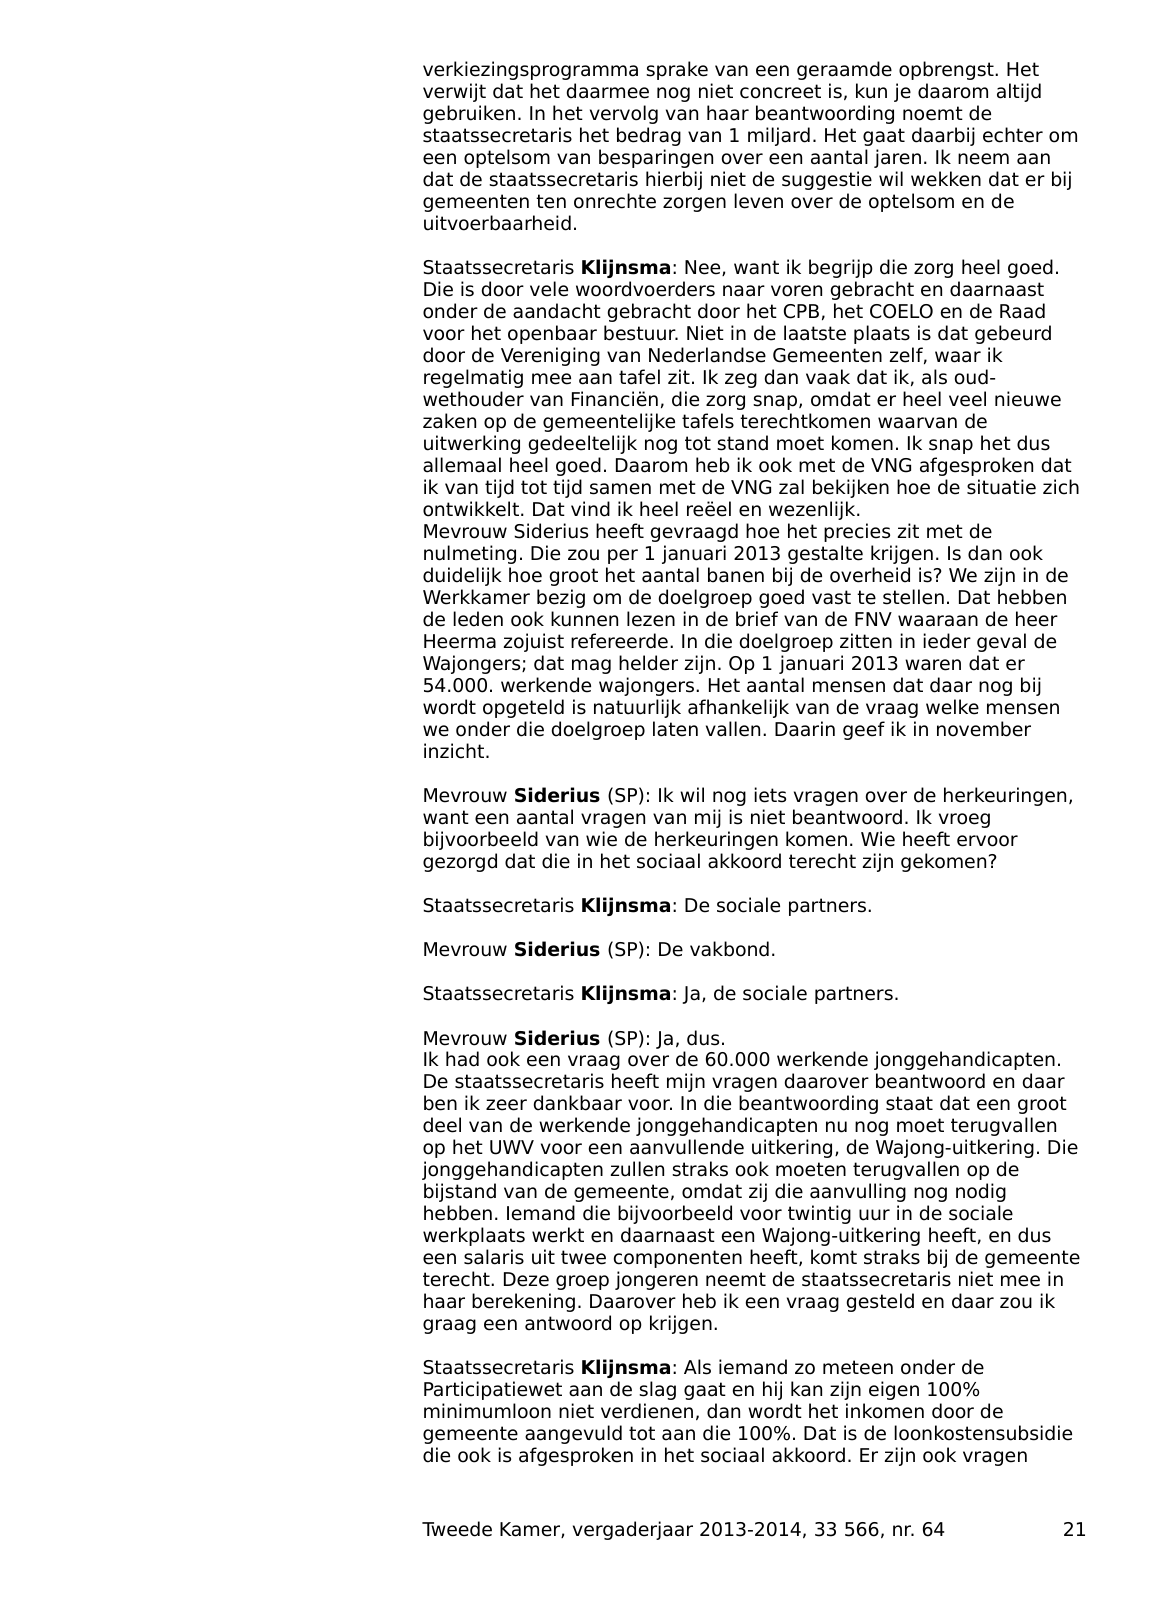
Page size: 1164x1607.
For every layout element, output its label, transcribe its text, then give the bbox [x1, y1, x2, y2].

text Staatssecretaris Klijnsma: Ja, de sociale partners. [422, 983, 1087, 1005]
text Mevrouw Siderius (SP): Ik wil nog iets vragen over de herkeuringen, want een aantal vragen van mij is niet beantwoord. Ik vroeg bijvoorbeeld van wie de herkeuringen komen. Wie heeft ervoor gezorgd dat die in het sociaal akkoord terecht zijn gekomen? [422, 785, 1087, 873]
text Mevrouw Siderius (SP): Ja, dus. [422, 1027, 1087, 1049]
text Ik had ook een vraag over de 60.000 werkende jonggehandicapten. De staatssecretaris heeft mijn vragen daarover beantwoord en daar ben ik zeer dankbaar voor. In die beantwoording staat dat een groot deel van de werkende jonggehandicapten nu nog moet terugvallen op het UWV voor een aanvullende uitkering, de Wajong-uitkering. Die jonggehandicapten zullen straks ook moeten terugvallen op de bijstand van de gemeente, omdat zij die aanvulling nog nodig hebben. Iemand die bijvoorbeeld voor twintig uur in de sociale werkplaats werkt en daarnaast een Wajong-uitkering heeft, en dus een salaris uit twee componenten heeft, komt straks bij de gemeente terecht. Deze groep jongeren neemt de staatssecretaris niet mee in haar berekening. Daarover heb ik een vraag gesteld en daar zou ik graag een antwoord op krijgen. [422, 1049, 1087, 1335]
text Staatssecretaris Klijnsma: Nee, want ik begrijp die zorg heel goed. Die is door vele woordvoerders naar voren gebracht en daarnaast onder de aandacht gebracht door het CPB, het COELO en de Raad voor het openbaar bestuur. Niet in de laatste plaats is dat gebeurd door de Vereniging van Nederlandse Gemeenten zelf, waar ik regelmatig mee aan tafel zit. Ik zeg dan vaak dat ik, als oud-wethouder van Financiën, die zorg snap, omdat er heel veel nieuwe zaken op de gemeentelijke tafels terechtkomen waarvan de uitwerking gedeeltelijk nog tot stand moet komen. Ik snap het dus allemaal heel goed. Daarom heb ik ook met de VNG afgesproken dat ik van tijd tot tijd samen met de VNG zal bekijken hoe de situatie zich ontwikkelt. Dat vind ik heel reëel en wezenlijk. [422, 257, 1087, 521]
text Staatssecretaris Klijnsma: De sociale partners. [422, 895, 1087, 917]
text verkiezingsprogramma sprake van een geraamde opbrengst. Het verwijt dat het daarmee nog niet concreet is, kun je daarom altijd gebruiken. In het vervolg van haar beantwoording noemt de staatssecretaris het bedrag van 1 miljard. Het gaat daarbij echter om een optelsom van besparingen over een aantal jaren. Ik neem aan dat de staatssecretaris hierbij niet de suggestie wil wekken dat er bij gemeenten ten onrechte zorgen leven over de optelsom en de uitvoerbaarheid. [422, 59, 1087, 235]
text Mevrouw Siderius (SP): De vakbond. [422, 939, 1087, 961]
text Staatssecretaris Klijnsma: Als iemand zo meteen onder de Participatiewet aan de slag gaat en hij kan zijn eigen 100% minimumloon niet verdienen, dan wordt het inkomen door de gemeente aangevuld tot aan die 100%. Dat is de loonkostensubsidie die ook is afgesproken in het sociaal akkoord. Er zijn ook vragen [422, 1357, 1087, 1467]
text Mevrouw Siderius heeft gevraagd hoe het precies zit met de nulmeting. Die zou per 1 januari 2013 gestalte krijgen. Is dan ook duidelijk hoe groot het aantal banen bij de overheid is? We zijn in de Werkkamer bezig om de doelgroep goed vast te stellen. Dat hebben de leden ook kunnen lezen in de brief van de FNV waaraan de heer Heerma zojuist refereerde. In die doelgroep zitten in ieder geval de Wajongers; dat mag helder zijn. Op 1 januari 2013 waren dat er 54.000. werkende wajongers. Het aantal mensen dat daar nog bij wordt opgeteld is natuurlijk afhankelijk van de vraag welke mensen we onder die doelgroep laten vallen. Daarin geef ik in november inzicht. [422, 521, 1087, 763]
